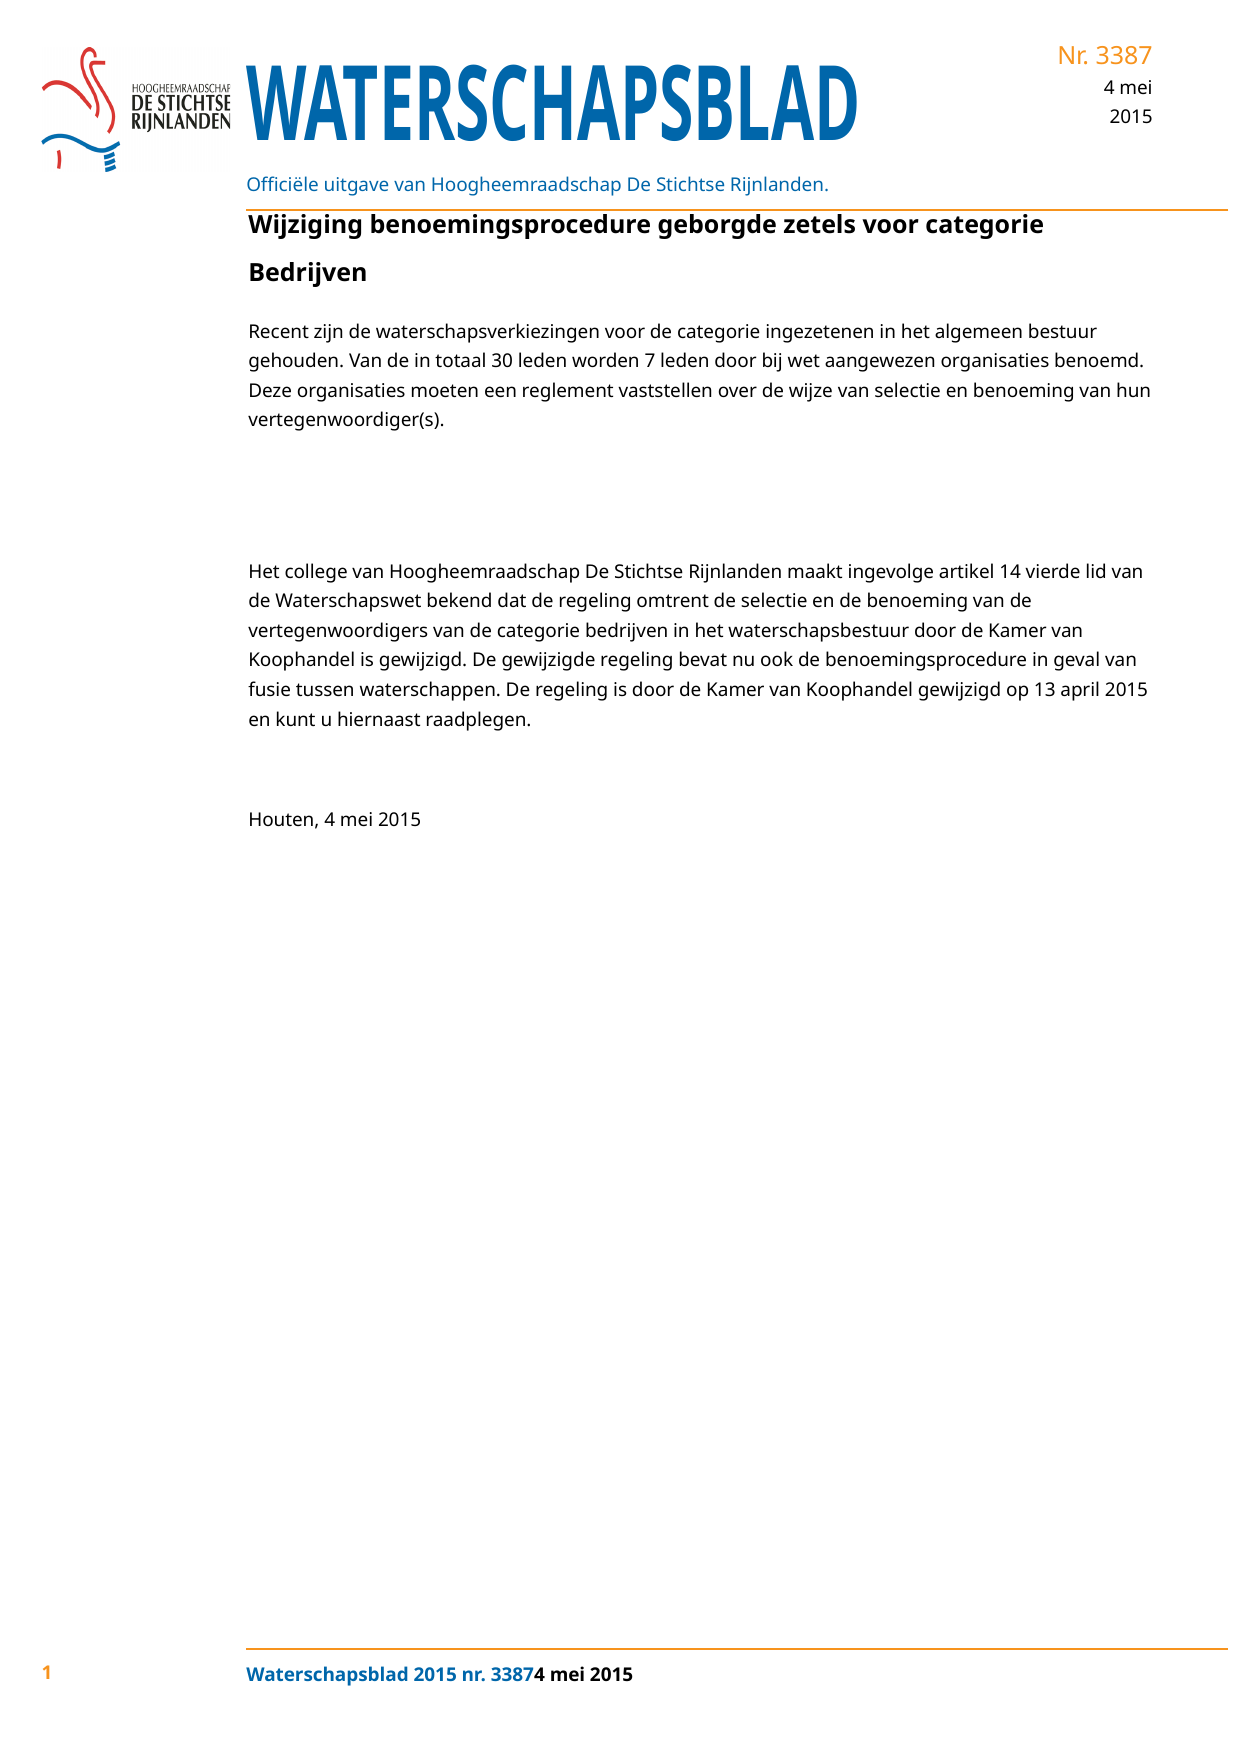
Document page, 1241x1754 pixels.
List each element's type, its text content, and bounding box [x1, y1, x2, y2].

text Wijziging benoemingsprocedure geborgde zetels voor categorie Bedrijven [248, 211, 1152, 288]
text Houten, 4 mei 2015 [248, 807, 1152, 832]
text Recent zijn de waterschapsverkiezingen voor de categorie ingezetenen in het algemeen bestuur gehouden. Van de in totaal 30 leden worden 7 leden door bij wet aangewezen organisaties benoemd. Deze organisaties moeten een reglement vaststellen over de wijze van selectie en benoeming van hun vertegenwoordiger(s). [248, 318, 1152, 432]
picture [41, 47, 231, 172]
text Het college van Hoogheemraadschap De Stichtse Rijnlanden maakt ingevolge artikel 14 vierde lid van de Waterschapswet bekend dat de regeling omtrent de selectie en de benoeming van de vertegenwoordigers van de categorie bedrijven in het waterschapsbestuur door de Kamer van Koophandel is gewijzigd. De gewijzigde regeling bevat nu ook de benoemingsprocedure in geval van fusie tussen waterschappen. De regeling is door de Kamer van Koophandel gewijzigd op 13 april 2015 en kunt u hiernaast raadplegen. [248, 558, 1152, 732]
